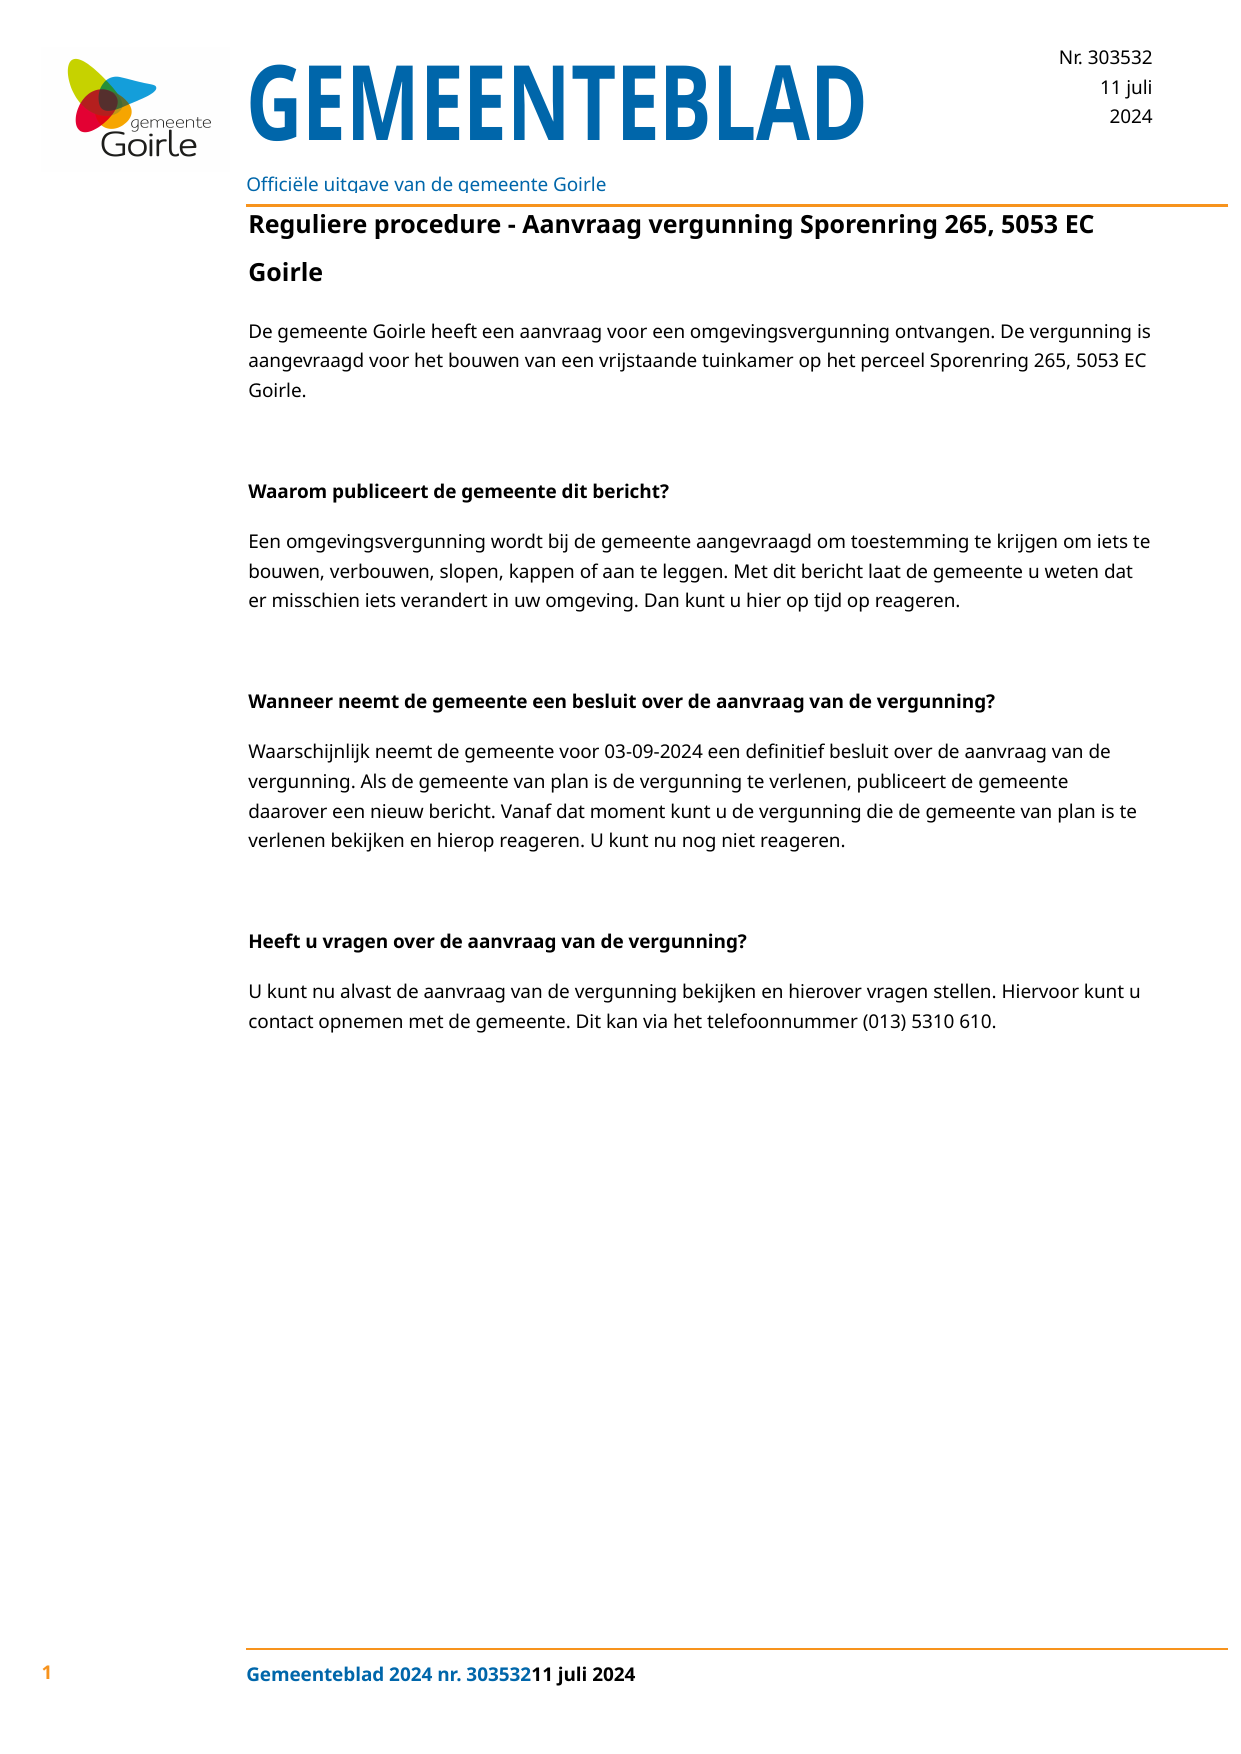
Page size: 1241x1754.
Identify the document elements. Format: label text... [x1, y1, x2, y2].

text Een omgevingsvergunning wordt bij de gemeente aangevraagd om toestemming te krijgen om iets te bouwen, verbouwen, slopen, kappen of aan te leggen. Met dit bericht laat de gemeente u weten dat er misschien iets verandert in uw omgeving. Dan kunt u hier op tijd op reageren. [248, 528, 1152, 613]
text Heeft u vragen over de aanvraag van de vergunning? [248, 928, 1152, 954]
text Waarschijnlijk neemt de gemeente voor 03-09-2024 een definitief besluit over de aanvraag van de vergunning. Als de gemeente van plan is de vergunning te verlenen, publiceert de gemeente daarover een nieuw bericht. Vanaf dat moment kunt u de vergunning die de gemeente van plan is te verlenen bekijken en hierop reageren. U kunt nu nog niet reageren. [248, 739, 1152, 853]
text De gemeente Goirle heeft een aanvraag voor een omgevingsvergunning ontvangen. De vergunning is aangevraagd voor het bouwen van een vrijstaande tuinkamer op het perceel Sporenring 265, 5053 EC Goirle. [248, 318, 1152, 403]
picture [41, 47, 231, 172]
text U kunt nu alvast de aanvraag van de vergunning bekijken en hierover vragen stellen. Hiervoor kunt u contact opnemen met de gemeente. Dit kan via het telefoonnummer (013) 5310 610. [248, 979, 1152, 1034]
text Waarom publiceert de gemeente dit bericht? [248, 478, 1152, 504]
text Reguliere procedure - Aanvraag vergunning Sporenring 265, 5053 EC Goirle [248, 207, 1152, 288]
text Wanneer neemt de gemeente een besluit over de aanvraag van de vergunning? [248, 688, 1152, 714]
